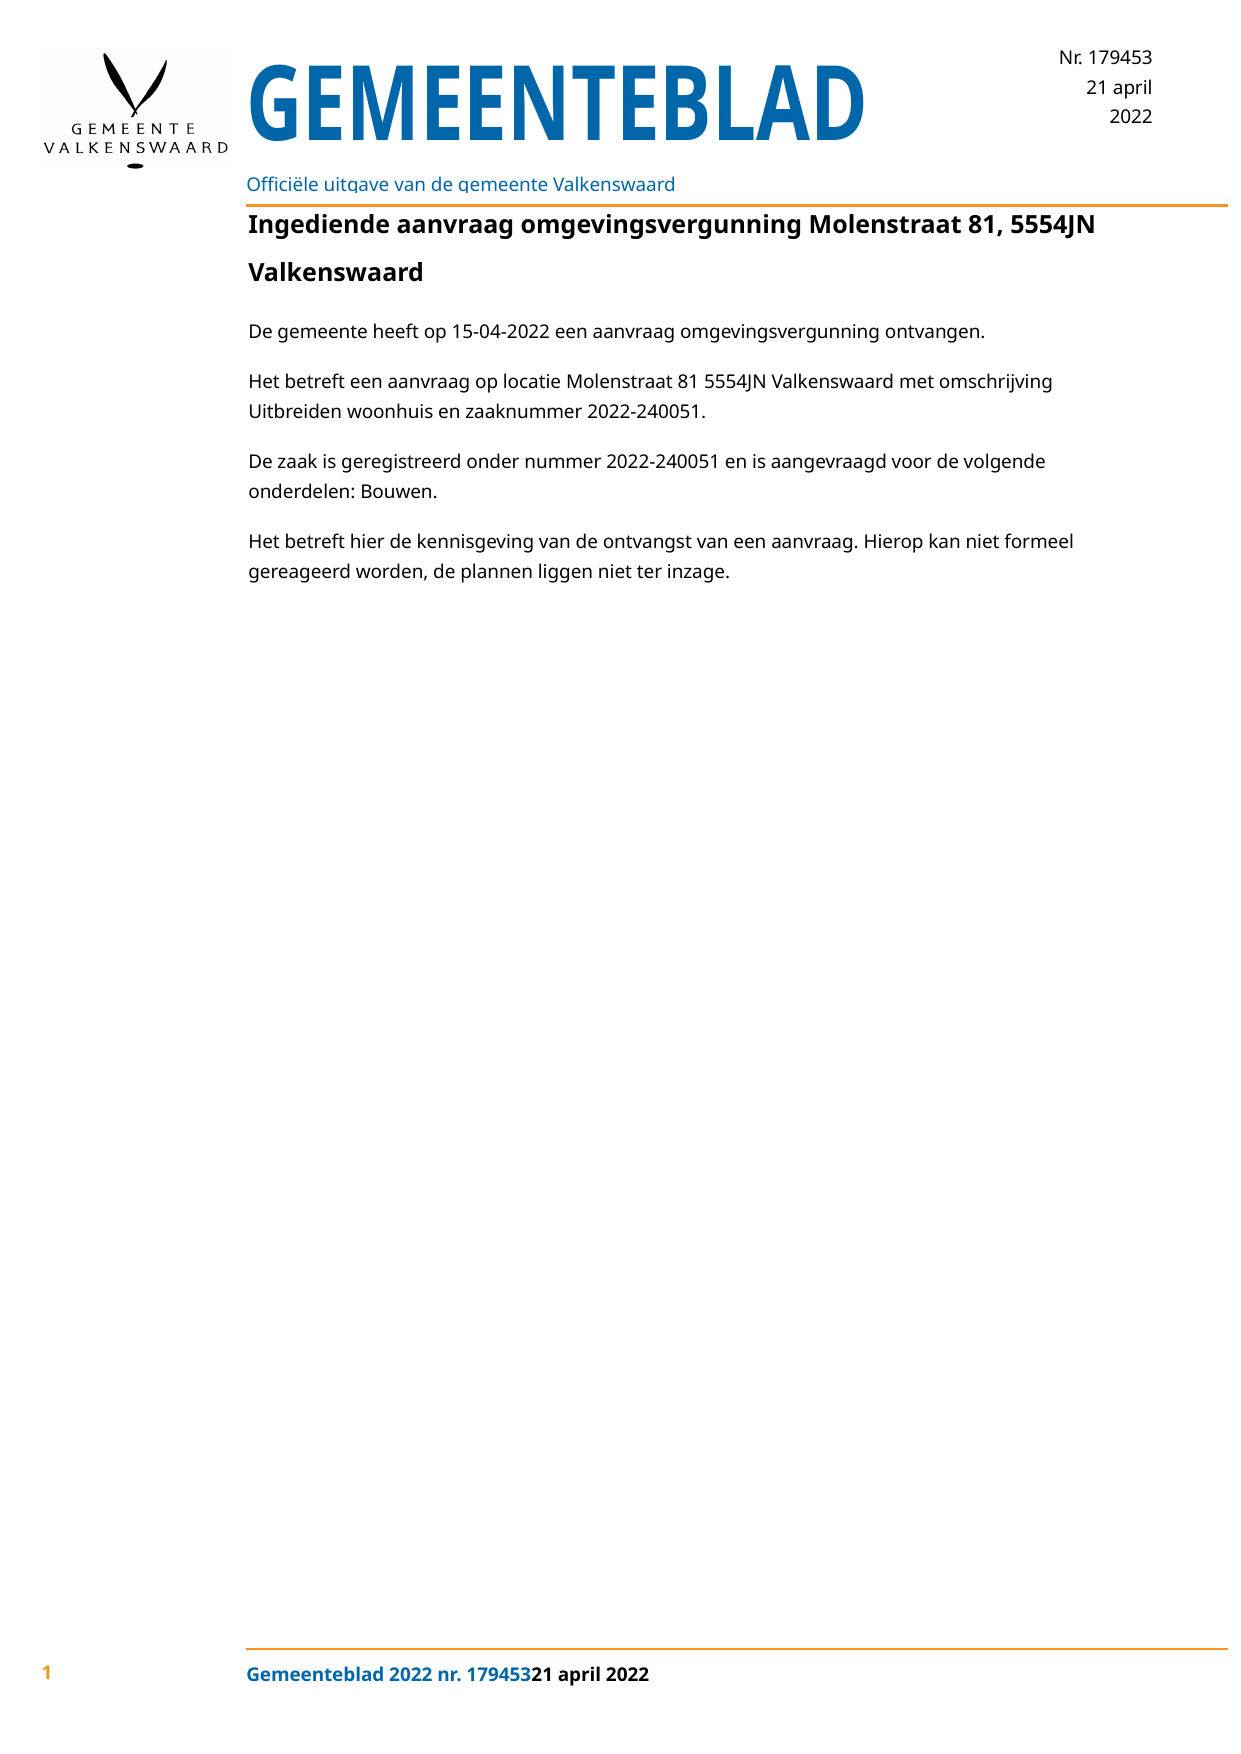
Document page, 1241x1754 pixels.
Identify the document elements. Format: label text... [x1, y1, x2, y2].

text Het betreft een aanvraag op locatie Molenstraat 81 5554JN Valkenswaard met omschrijving Uitbreiden woonhuis en zaaknummer 2022-240051. [248, 368, 1152, 424]
text De zaak is geregistreerd onder nummer 2022-240051 en is aangevraagd voor de volgende onderdelen: Bouwen. [248, 448, 1152, 504]
text De gemeente heeft op 15-04-2022 een aanvraag omgevingsvergunning ontvangen. [248, 318, 1152, 344]
text Het betreft hier de kennisgeving van de ontvangst van een aanvraag. Hierop kan niet formeel gereageerd worden, de plannen liggen niet ter inzage. [248, 528, 1152, 584]
text Ingediende aanvraag omgevingsvergunning Molenstraat 81, 5554JN Valkenswaard [248, 207, 1152, 288]
picture [41, 47, 231, 172]
